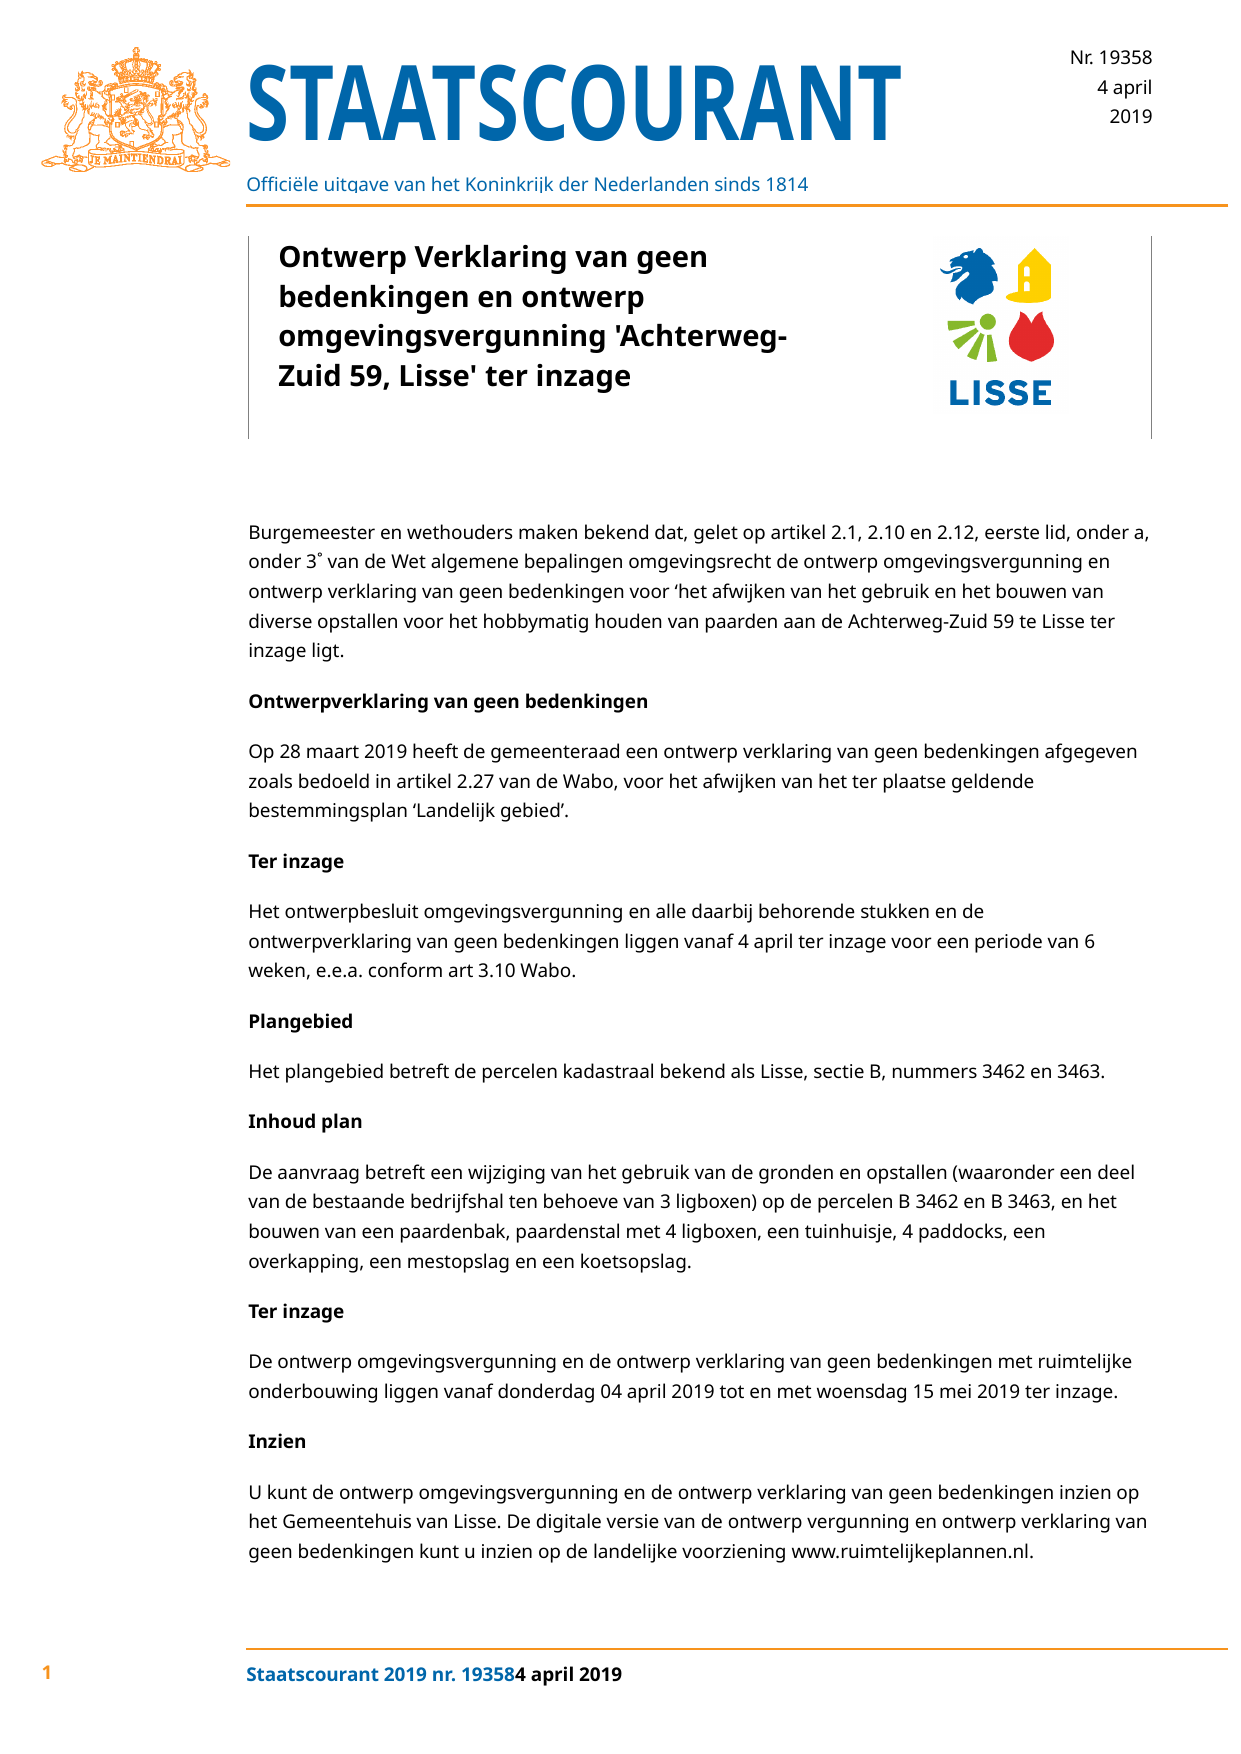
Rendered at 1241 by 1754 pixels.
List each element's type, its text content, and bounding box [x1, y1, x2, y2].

table_header [850, 236, 932, 413]
text Burgemeester en wethouders maken bekend dat, gelet op artikel 2.1, 2.10 en 2.12, eerste lid, onder a, onder 3˚ van de Wet algemene bepalingen omgevingsrecht de ontwerp omgevingsvergunning en ontwerp verklaring van geen bedenkingen voor ‘het afwijken van het gebruik en het bouwen van diverse opstallen voor het hobbymatig houden van paarden aan de Achterweg-Zuid 59 te Lisse ter inzage ligt. [248, 519, 1152, 663]
text Plangebied [248, 1008, 1152, 1033]
picture [932, 236, 1069, 414]
text Ontwerpverklaring van geen bedenkingen [248, 688, 1152, 713]
text Ter inzage [248, 848, 1152, 873]
table_header Ontwerp Verklaring van geen bedenkingen en ontwerp omgevingsvergunning 'Achterweg-Zuid 59, Lisse' ter inzage [249, 236, 850, 439]
text Inhoud plan [248, 1109, 1152, 1134]
text De ontwerp omgevingsvergunning en de ontwerp verklaring van geen bedenkingen met ruimtelijke onderbouwing liggen vanaf donderdag 04 april 2019 tot en met woensdag 15 mei 2019 ter inzage. [248, 1349, 1152, 1404]
text Op 28 maart 2019 heeft de gemeenteraad een ontwerp verklaring van geen bedenkingen afgegeven zoals bedoeld in artikel 2.27 van de Wabo, voor het afwijken van het ter plaatse geldende bestemmingsplan ‘Landelijk gebied’. [248, 738, 1152, 823]
text Ter inzage [248, 1298, 1152, 1324]
picture [41, 47, 231, 172]
text Het plangebied betreft de percelen kadastraal bekend als Lisse, sectie B, nummers 3462 en 3463. [248, 1058, 1152, 1084]
text Inzien [248, 1429, 1152, 1454]
table_header [1069, 236, 1151, 413]
text De aanvraag betreft een wijziging van het gebruik van de gronden en opstallen (waaronder een deel van de bestaande bedrijfshal ten behoeve van 3 ligboxen) op de percelen B 3462 en B 3463, en het bouwen van een paardenbak, paardenstal met 4 ligboxen, een tuinhuisje, 4 paddocks, een overkapping, een mestopslag en een koetsopslag. [248, 1159, 1152, 1273]
text U kunt de ontwerp omgevingsvergunning en de ontwerp verklaring van geen bedenkingen inzien op het Gemeentehuis van Lisse. De digitale versie van de ontwerp vergunning en ontwerp verklaring van geen bedenkingen kunt u inzien op de landelijke voorziening www.ruimtelijkeplannen.nl. [248, 1479, 1152, 1564]
text Het ontwerpbesluit omgevingsvergunning en alle daarbij behorende stukken en de ontwerpverklaring van geen bedenkingen liggen vanaf 4 april ter inzage voor een periode van 6 weken, e.e.a. conform art 3.10 Wabo. [248, 898, 1152, 983]
table_header [850, 414, 1151, 439]
